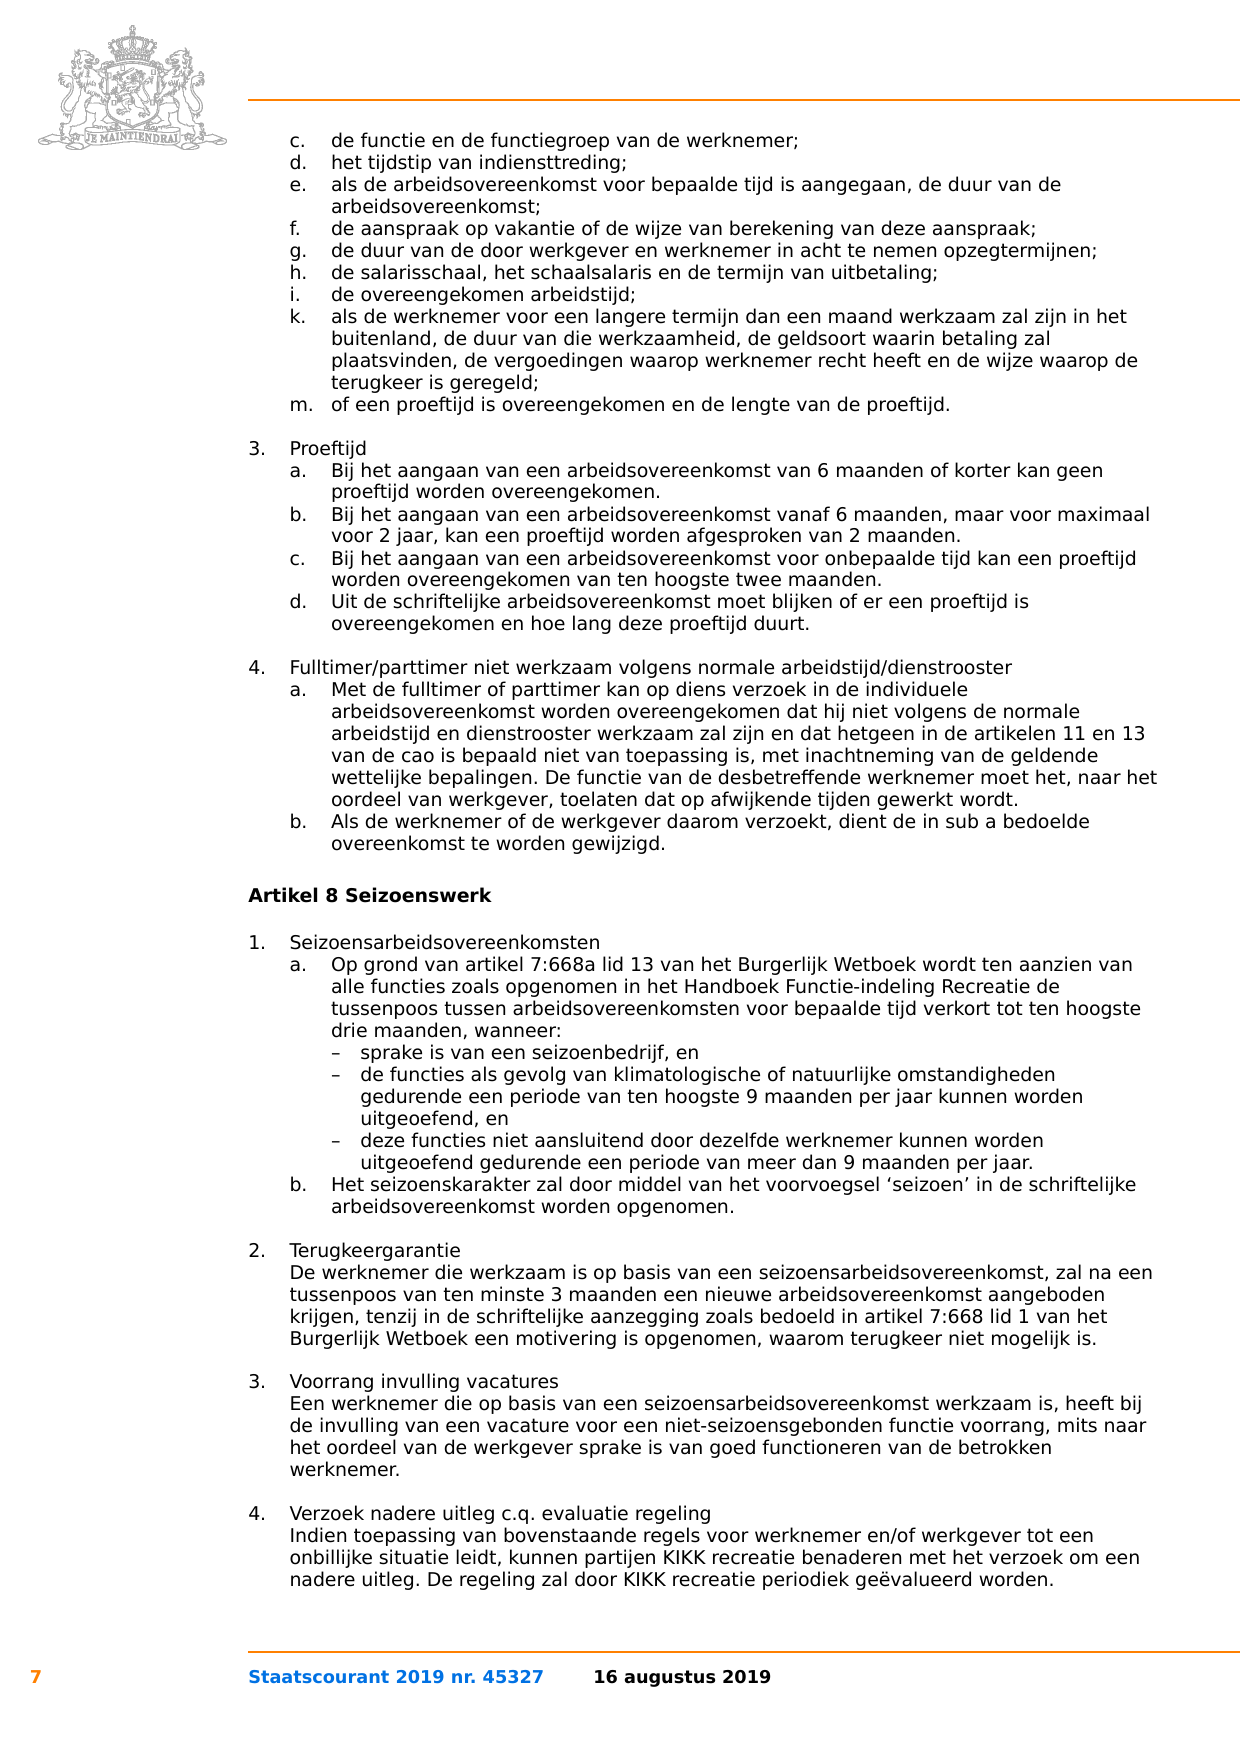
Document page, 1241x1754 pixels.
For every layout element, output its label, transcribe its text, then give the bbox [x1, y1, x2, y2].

text 4. Verzoek nadere uitleg c.q. evaluatie regeling [248, 1503, 1163, 1525]
text – sprake is van een seizoenbedrijf, en [331, 1042, 1163, 1064]
text b. Bij het aangaan van een arbeidsovereenkomst vanaf 6 maanden, maar voor maximaal voor 2 jaar, kan een proeftijd worden afgesproken van 2 maanden. [289, 503, 1163, 547]
text b. Als de werknemer of de werkgever daarom verzoekt, dient de in sub a bedoelde overeenkomst te worden gewijzigd. [289, 811, 1163, 855]
text e. als de arbeidsovereenkomst voor bepaalde tijd is aangegaan, de duur van de arbeidsovereenkomst; [289, 174, 1163, 218]
text Indien toepassing van bovenstaande regels voor werknemer en/of werkgever tot een onbillijke situatie leidt, kunnen partijen KIKK recreatie benaderen met het verzoek om een nadere uitleg. De regeling zal door KIKK recreatie periodiek geëvalueerd worden. [289, 1525, 1163, 1591]
text h. de salarisschaal, het schaalsalaris en de termijn van uitbetaling; [289, 262, 1163, 284]
text a. Met de fulltimer of parttimer kan op diens verzoek in de individuele arbeidsovereenkomst worden overeengekomen dat hij niet volgens de normale arbeidstijd en dienstrooster werkzaam zal zijn en dat hetgeen in de artikelen 11 en 13 van de cao is bepaald niet van toepassing is, met inachtneming van de geldende wettelijke bepalingen. De functie van de desbetreffende werknemer moet het, naar het oordeel van werkgever, toelaten dat op afwijkende tijden gewerkt wordt. [289, 679, 1163, 811]
text c. Bij het aangaan van een arbeidsovereenkomst voor onbepaalde tijd kan een proeftijd worden overeengekomen van ten hoogste twee maanden. [289, 547, 1163, 591]
text f. de aanspraak op vakantie of de wijze van berekening van deze aanspraak; [289, 218, 1163, 240]
text i. de overeengekomen arbeidstijd; [289, 284, 1163, 306]
text 2. Terugkeergarantie [248, 1239, 1163, 1262]
text Een werknemer die op basis van een seizoensarbeidsovereenkomst werkzaam is, heeft bij de invulling van een vacature voor een niet-seizoensgebonden functie voorrang, mits naar het oordeel van de werkgever sprake is van goed functioneren van de betrokken werknemer. [289, 1393, 1163, 1481]
subtitle Artikel 8 Seizoenswerk [248, 885, 1163, 907]
text 4. Fulltimer/parttimer niet werkzaam volgens normale arbeidstijd/dienstrooster [248, 657, 1163, 679]
picture [38, 25, 227, 150]
text g. de duur van de door werkgever en werknemer in acht te nemen opzegtermijnen; [289, 240, 1163, 262]
text – deze functies niet aansluitend door dezelfde werknemer kunnen worden uitgeoefend gedurende een periode van meer dan 9 maanden per jaar. [331, 1130, 1163, 1174]
text De werknemer die werkzaam is op basis van een seizoensarbeidsovereenkomst, zal na een tussenpoos van ten minste 3 maanden een nieuwe arbeidsovereenkomst aangeboden krijgen, tenzij in de schriftelijke aanzegging zoals bedoeld in artikel 7:668 lid 1 van het Burgerlijk Wetboek een motivering is opgenomen, waarom terugkeer niet mogelijk is. [289, 1262, 1163, 1349]
text a. Op grond van artikel 7:668a lid 13 van het Burgerlijk Wetboek wordt ten aanzien van alle functies zoals opgenomen in het Handboek Functie-indeling Recreatie de tussenpoos tussen arbeidsovereenkomsten voor bepaalde tijd verkort tot ten hoogste drie maanden, wanneer: [289, 954, 1163, 1042]
text c. de functie en de functiegroep van de werknemer; [289, 130, 1163, 152]
text 1. Seizoensarbeidsovereenkomsten [248, 932, 1163, 954]
text a. Bij het aangaan van een arbeidsovereenkomst van 6 maanden of korter kan geen proeftijd worden overeengekomen. [289, 459, 1163, 503]
text 3. Voorrang invulling vacatures [248, 1371, 1163, 1393]
text m. of een proeftijd is overeengekomen en de lengte van de proeftijd. [289, 394, 1163, 416]
text d. het tijdstip van indiensttreding; [289, 152, 1163, 174]
text d. Uit de schriftelijke arbeidsovereenkomst moet blijken of er een proeftijd is overeengekomen en hoe lang deze proeftijd duurt. [289, 591, 1163, 635]
text 3. Proeftijd [248, 437, 1163, 459]
text k. als de werknemer voor een langere termijn dan een maand werkzaam zal zijn in het buitenland, de duur van die werkzaamheid, de geldsoort waarin betaling zal plaatsvinden, de vergoedingen waarop werknemer recht heeft en de wijze waarop de terugkeer is geregeld; [289, 306, 1163, 394]
text – de functies als gevolg van klimatologische of natuurlijke omstandigheden gedurende een periode van ten hoogste 9 maanden per jaar kunnen worden uitgeoefend, en [331, 1064, 1163, 1130]
text b. Het seizoenskarakter zal door middel van het voorvoegsel ‘seizoen’ in de schriftelijke arbeidsovereenkomst worden opgenomen. [289, 1174, 1163, 1218]
